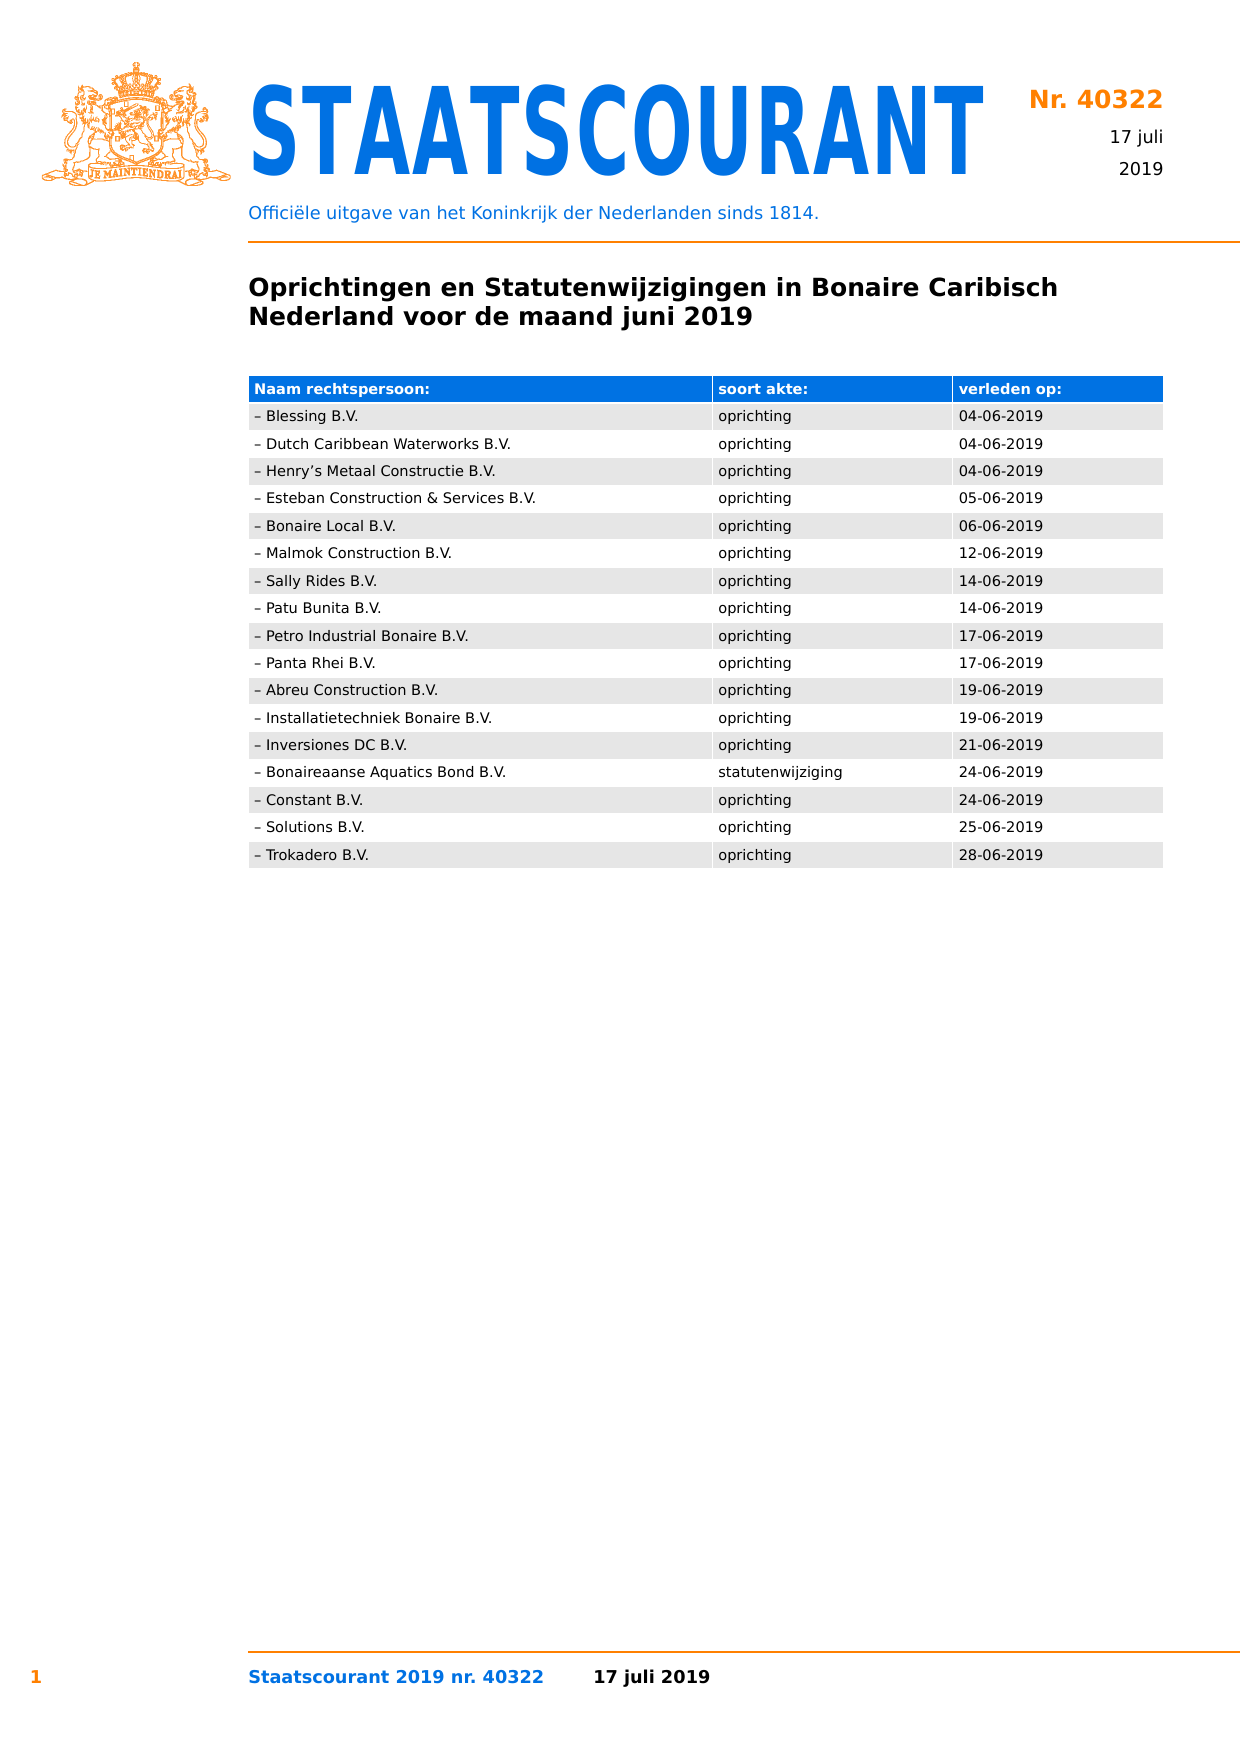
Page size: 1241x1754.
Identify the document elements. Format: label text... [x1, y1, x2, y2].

table_cell – Petro Industrial Bonaire B.V. [249, 623, 712, 649]
table_cell – Inversiones DC B.V. [249, 732, 712, 759]
table_cell oprichting [713, 486, 952, 512]
table_header [25, 62, 248, 241]
table_cell oprichting [713, 541, 952, 567]
table_cell – Patu Bunita B.V. [249, 595, 712, 622]
table_header Naam rechtspersoon: [249, 376, 712, 402]
table_cell oprichting [713, 595, 952, 622]
table_cell oprichting [713, 705, 952, 731]
table_cell – Constant B.V. [249, 787, 712, 813]
table_cell – Sally Rides B.V. [249, 568, 712, 594]
table_header soort akte: [713, 376, 952, 402]
table_cell 17-06-2019 [953, 623, 1163, 649]
table_cell 24-06-2019 [953, 787, 1163, 813]
table_cell Officiële uitgave van het Koninkrijk der Nederlanden sinds 1814. [248, 203, 1240, 241]
table_cell oprichting [713, 404, 952, 430]
table_cell – Solutions B.V. [249, 815, 712, 841]
table_cell – Trokadero B.V. [249, 842, 712, 868]
table_cell oprichting [713, 678, 952, 704]
table_cell – Dutch Caribbean Waterworks B.V. [249, 431, 712, 457]
table_cell – Henry’s Metaal Constructie B.V. [249, 458, 712, 485]
picture [41, 62, 231, 186]
table_cell 04-06-2019 [953, 458, 1163, 485]
table_cell oprichting [713, 623, 952, 649]
table_cell 28-06-2019 [953, 842, 1163, 868]
table_cell 04-06-2019 [953, 404, 1163, 430]
table_cell 06-06-2019 [953, 513, 1163, 539]
table_cell – Esteban Construction & Services B.V. [249, 486, 712, 512]
table_cell – Blessing B.V. [249, 404, 712, 430]
table_cell oprichting [713, 732, 952, 759]
table_cell 14-06-2019 [953, 595, 1163, 622]
table_cell 05-06-2019 [953, 486, 1163, 512]
table_cell 21-06-2019 [953, 732, 1163, 759]
table_cell oprichting [713, 787, 952, 813]
table_cell oprichting [713, 431, 952, 457]
table_cell 14-06-2019 [953, 568, 1163, 594]
table_cell oprichting [713, 568, 952, 594]
table_header Nr. 40322 [998, 62, 1240, 121]
table_cell – Installatietechniek Bonaire B.V. [249, 705, 712, 731]
table_header STAATSCOURANT [248, 62, 998, 203]
subtitle Oprichtingen en Statutenwijzigingen in Bonaire Caribisch Nederland voor de maand juni 2019 [248, 273, 1163, 331]
table_cell statutenwijziging [713, 760, 952, 786]
table_cell 19-06-2019 [953, 678, 1163, 704]
table_cell – Bonaireaanse Aquatics Bond B.V. [249, 760, 712, 786]
table_cell – Abreu Construction B.V. [249, 678, 712, 704]
table_cell – Bonaire Local B.V. [249, 513, 712, 539]
table_cell oprichting [713, 650, 952, 676]
table_cell oprichting [713, 842, 952, 868]
table_cell oprichting [713, 513, 952, 539]
table_cell 2019 [998, 153, 1240, 203]
table_cell – Malmok Construction B.V. [249, 541, 712, 567]
table_cell 12-06-2019 [953, 541, 1163, 567]
table_cell 04-06-2019 [953, 431, 1163, 457]
table_cell oprichting [713, 815, 952, 841]
table_cell 25-06-2019 [953, 815, 1163, 841]
table_cell 17 juli [998, 121, 1240, 153]
table_cell 24-06-2019 [953, 760, 1163, 786]
table_cell 19-06-2019 [953, 705, 1163, 731]
table_cell – Panta Rhei B.V. [249, 650, 712, 676]
table_cell 17-06-2019 [953, 650, 1163, 676]
table_header verleden op: [953, 376, 1163, 402]
table_cell oprichting [713, 458, 952, 485]
